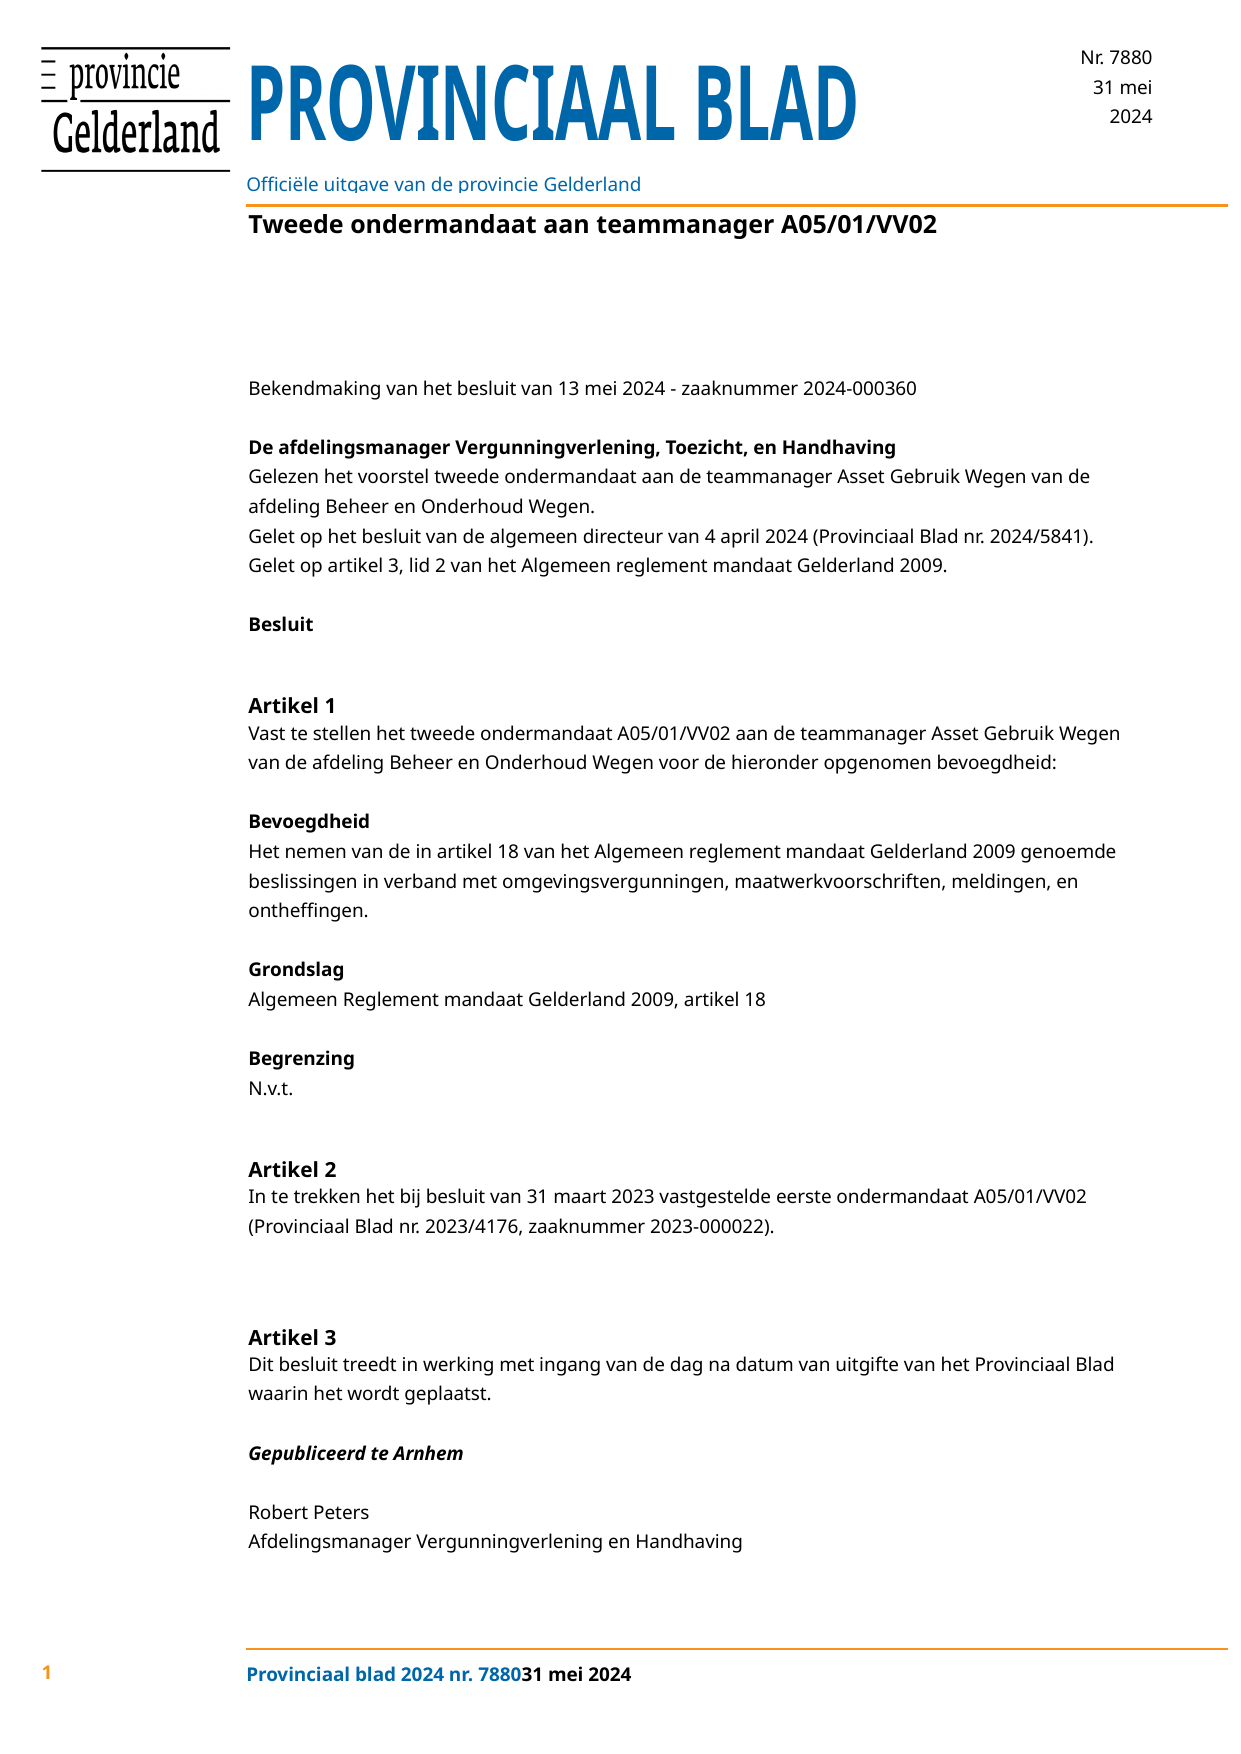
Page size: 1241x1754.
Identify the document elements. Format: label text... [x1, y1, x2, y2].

text Afdelingsmanager Vergunningverlening en Handhaving [248, 1528, 1152, 1554]
text Tweede ondermandaat aan teammanager A05/01/VV02 [248, 207, 1152, 241]
text Gelet op het besluit van de algemeen directeur van 4 april 2024 (Provinciaal Blad nr. 2024/5841). [248, 523, 1152, 548]
text Begrenzing [248, 1045, 1152, 1071]
text De afdelingsmanager Vergunningverlening, Toezicht, en Handhaving [248, 434, 1152, 460]
text Artikel 1 [248, 692, 1152, 720]
text N.v.t. [248, 1075, 1152, 1101]
text In te trekken het bij besluit van 31 maart 2023 vastgestelde eerste ondermandaat A05/01/VV02 (Provinciaal Blad nr. 2023/4176, zaaknummer 2023-000022). [248, 1183, 1152, 1239]
text Besluit [248, 612, 1152, 637]
text Artikel 2 [248, 1155, 1152, 1183]
text Vast te stellen het tweede ondermandaat A05/01/VV02 aan de teammanager Asset Gebruik Wegen van de afdeling Beheer en Onderhoud Wegen voor de hieronder opgenomen bevoegdheid: [248, 720, 1152, 775]
text Algemeen Reglement mandaat Gelderland 2009, artikel 18 [248, 986, 1152, 1012]
text Dit besluit treedt in werking met ingang van de dag na datum van uitgifte van het Provinciaal Blad waarin het wordt geplaatst. [248, 1351, 1152, 1406]
text Grondslag [248, 957, 1152, 982]
text Gelezen het voorstel tweede ondermandaat aan de teammanager Asset Gebruik Wegen van de afdeling Beheer en Onderhoud Wegen. [248, 464, 1152, 519]
text Bevoegdheid [248, 809, 1152, 834]
text Gepubliceerd te Arnhem [248, 1440, 1152, 1466]
text Het nemen van de in artikel 18 van het Algemeen reglement mandaat Gelderland 2009 genoemde beslissingen in verband met omgevingsvergunningen, maatwerkvoorschriften, meldingen, en ontheffingen. [248, 838, 1152, 923]
text Bekendmaking van het besluit van 13 mei 2024 - zaaknummer 2024-000360 [248, 375, 1152, 401]
text Robert Peters [248, 1499, 1152, 1525]
text Gelet op artikel 3, lid 2 van het Algemeen reglement mandaat Gelderland 2009. [248, 552, 1152, 578]
text Artikel 3 [248, 1323, 1152, 1351]
picture [41, 47, 231, 172]
